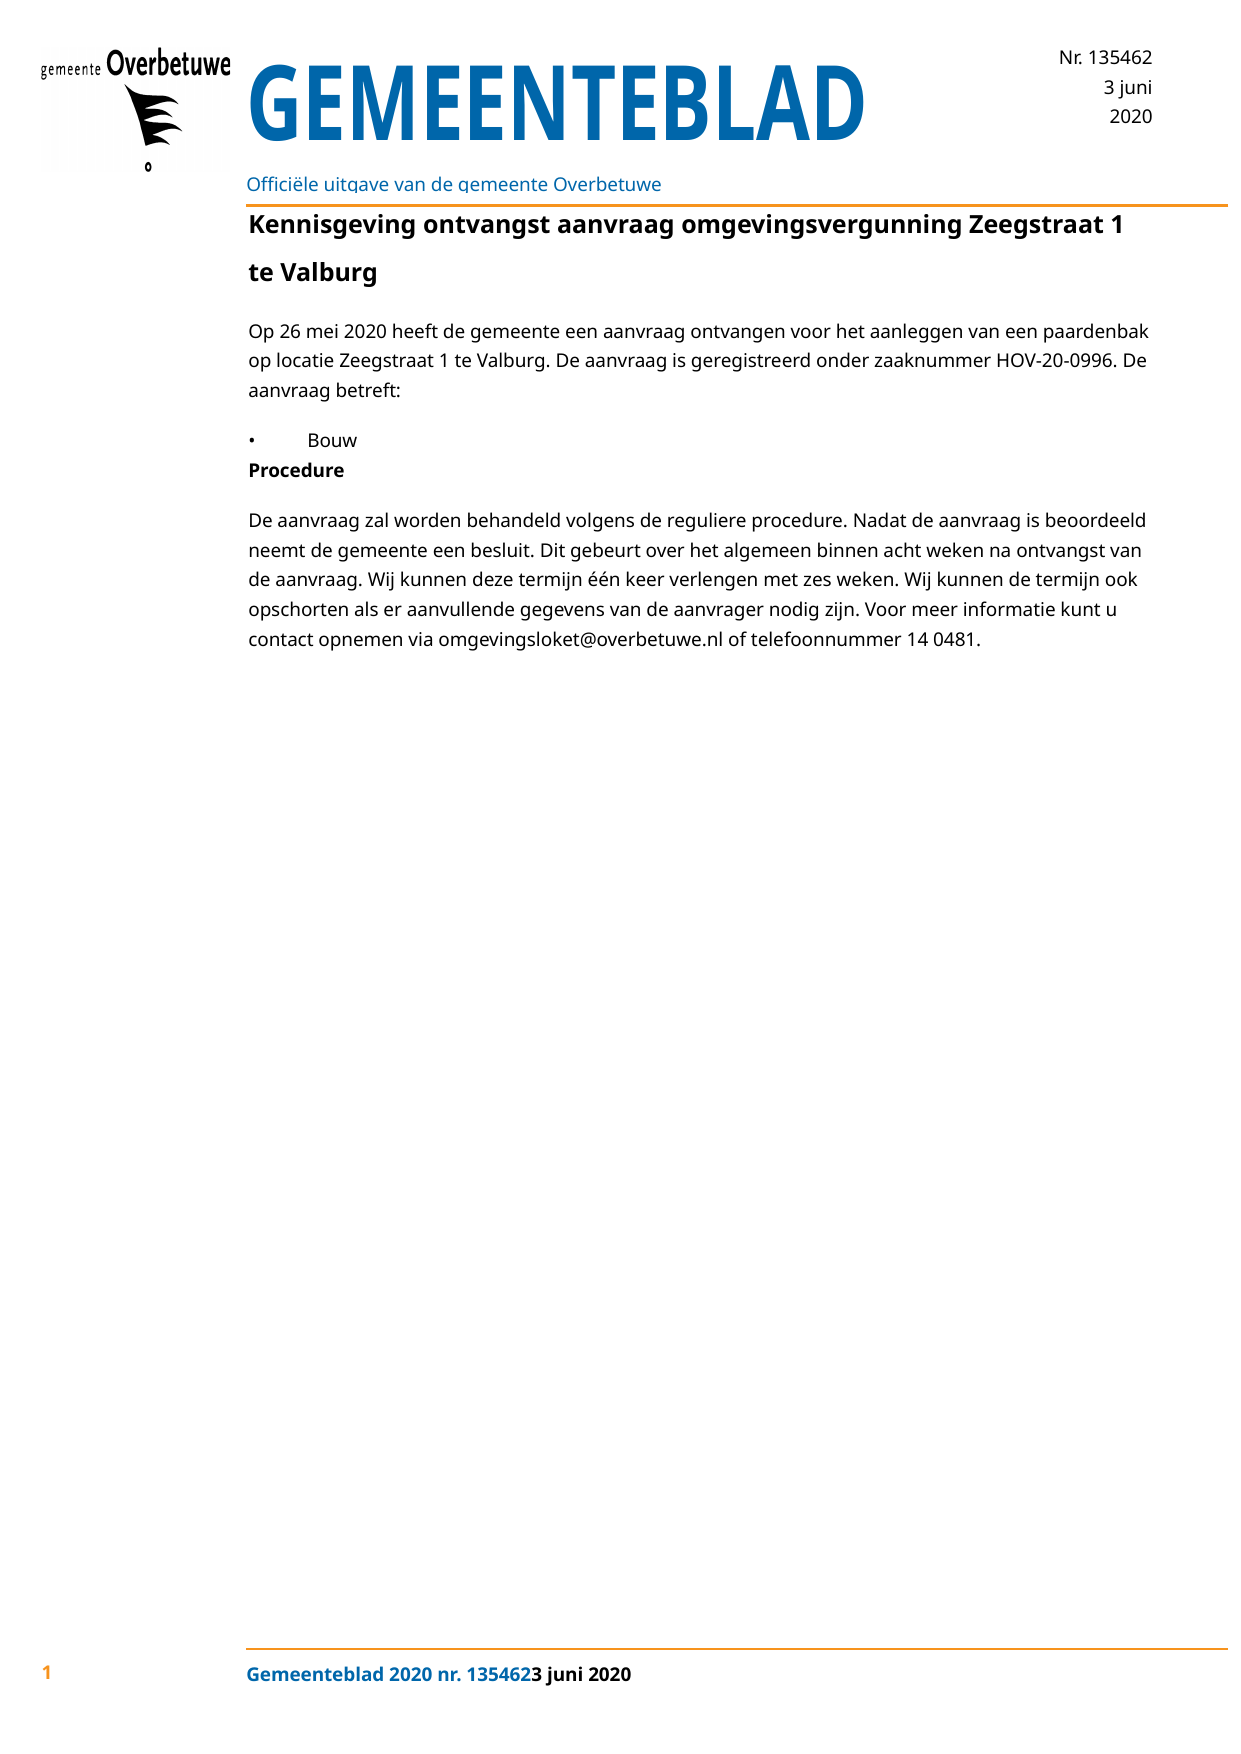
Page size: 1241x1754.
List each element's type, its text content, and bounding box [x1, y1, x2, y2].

picture [41, 47, 231, 172]
list Bouw [248, 427, 1152, 453]
text Procedure [248, 457, 1152, 483]
text De aanvraag zal worden behandeld volgens de reguliere procedure. Nadat de aanvraag is beoordeeld neemt de gemeente een besluit. Dit gebeurt over het algemeen binnen acht weken na ontvangst van de aanvraag. Wij kunnen deze termijn één keer verlengen met zes weken. Wij kunnen de termijn ook opschorten als er aanvullende gegevens van de aanvrager nodig zijn. Voor meer informatie kunt u contact opnemen via omgevingsloket@overbetuwe.nl of telefoonnummer 14 0481. [248, 507, 1152, 652]
text Kennisgeving ontvangst aanvraag omgevingsvergunning Zeegstraat 1 te Valburg [248, 207, 1152, 288]
text Op 26 mei 2020 heeft de gemeente een aanvraag ontvangen voor het aanleggen van een paardenbak op locatie Zeegstraat 1 te Valburg. De aanvraag is geregistreerd onder zaaknummer HOV-20-0996. De aanvraag betreft: [248, 318, 1152, 403]
